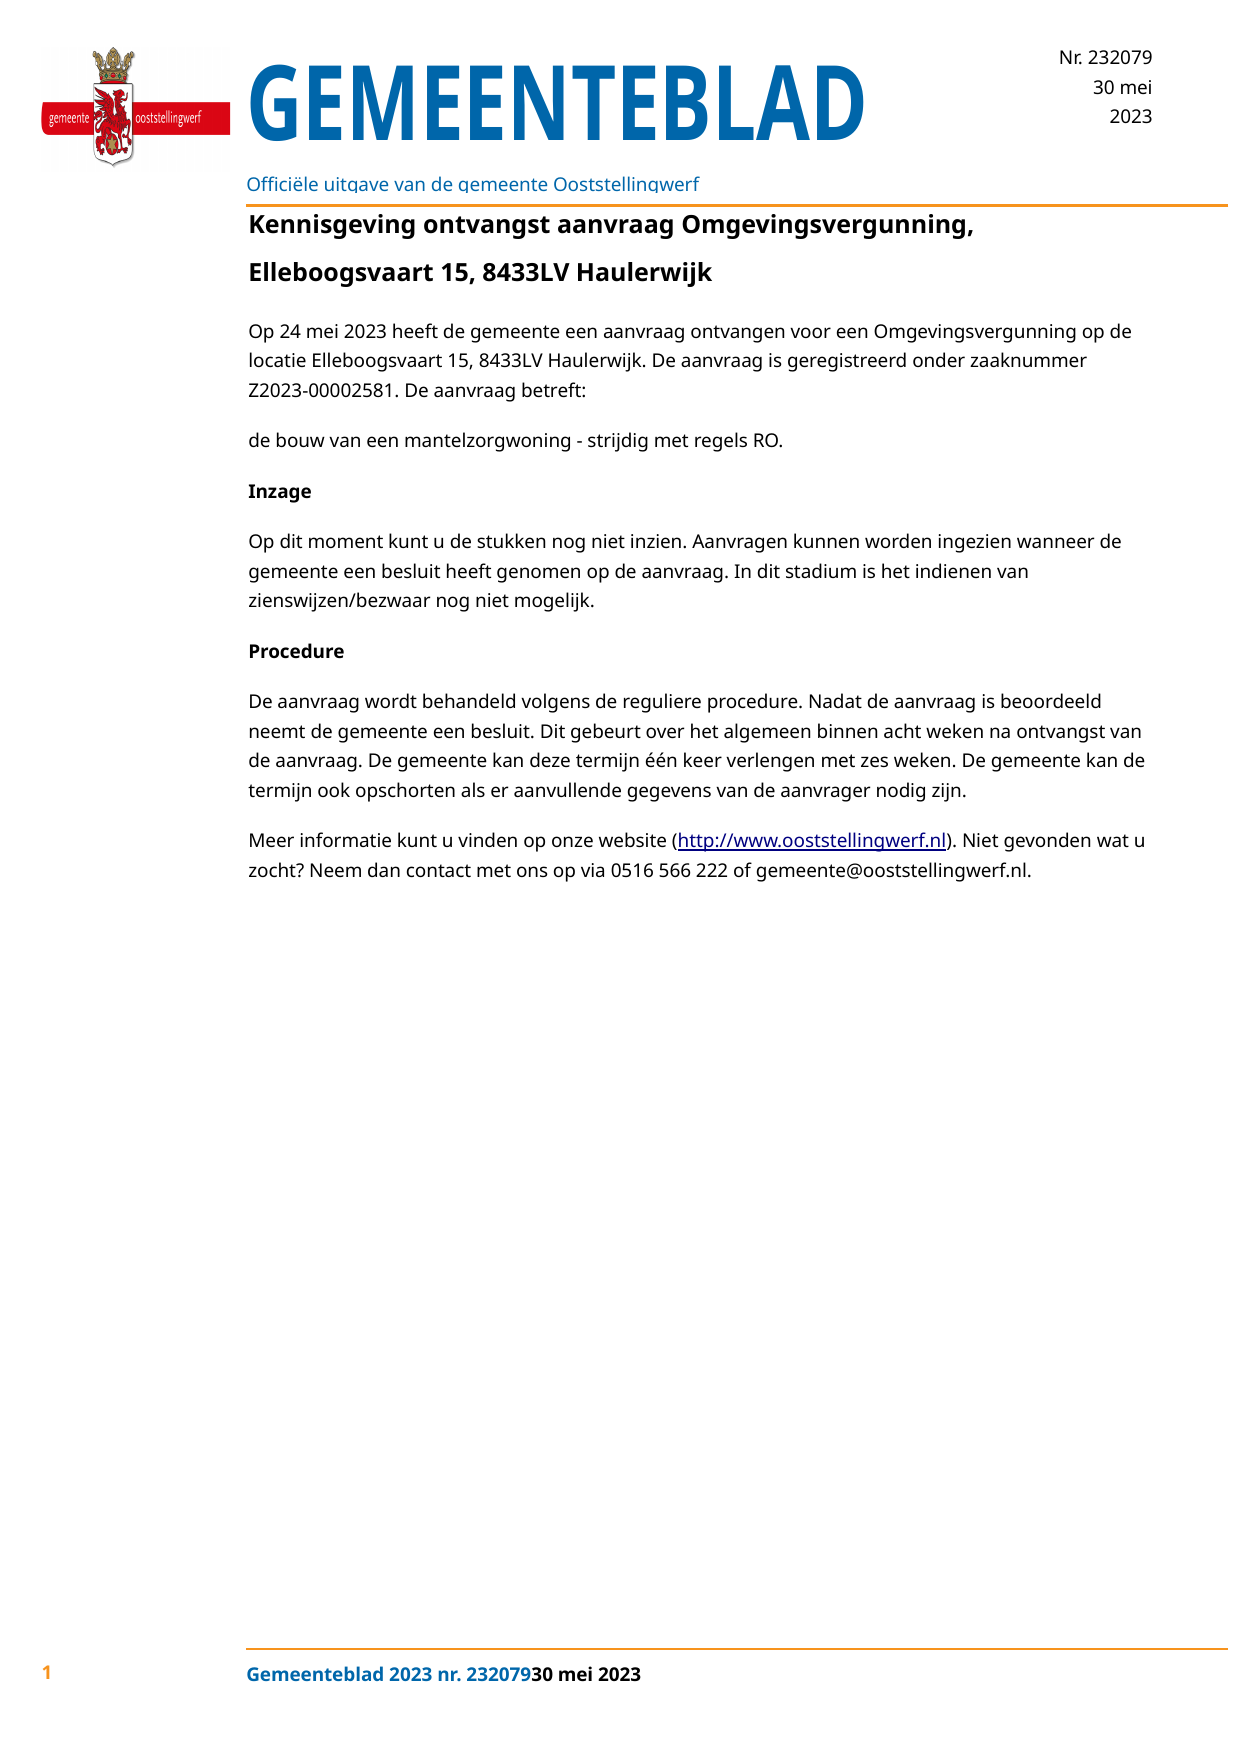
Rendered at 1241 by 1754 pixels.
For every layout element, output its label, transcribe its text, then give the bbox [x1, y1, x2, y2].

text Inzage [248, 478, 1152, 504]
text Procedure [248, 638, 1152, 664]
picture [41, 47, 231, 172]
text Op dit moment kunt u de stukken nog niet inzien. Aanvragen kunnen worden ingezien wanneer de gemeente een besluit heeft genomen op de aanvraag. In dit stadium is het indienen van zienswijzen/bezwaar nog niet mogelijk. [248, 528, 1152, 613]
text Op 24 mei 2023 heeft de gemeente een aanvraag ontvangen voor een Omgevingsvergunning op de locatie Elleboogsvaart 15, 8433LV Haulerwijk. De aanvraag is geregistreerd onder zaaknummer Z2023-00002581. De aanvraag betreft: [248, 318, 1152, 403]
text Kennisgeving ontvangst aanvraag Omgevingsvergunning, Elleboogsvaart 15, 8433LV Haulerwijk [248, 207, 1152, 288]
text De aanvraag wordt behandeld volgens de reguliere procedure. Nadat de aanvraag is beoordeeld neemt de gemeente een besluit. Dit gebeurt over het algemeen binnen acht weken na ontvangst van de aanvraag. De gemeente kan deze termijn één keer verlengen met zes weken. De gemeente kan de termijn ook opschorten als er aanvullende gegevens van de aanvrager nodig zijn. [248, 688, 1152, 803]
text de bouw van een mantelzorgwoning - strijdig met regels RO. [248, 427, 1152, 453]
text Meer informatie kunt u vinden op onze website (http://www.ooststellingwerf.nl). Niet gevonden wat u zocht? Neem dan contact met ons op via 0516 566 222 of gemeente@ooststellingwerf.nl. [248, 827, 1152, 883]
